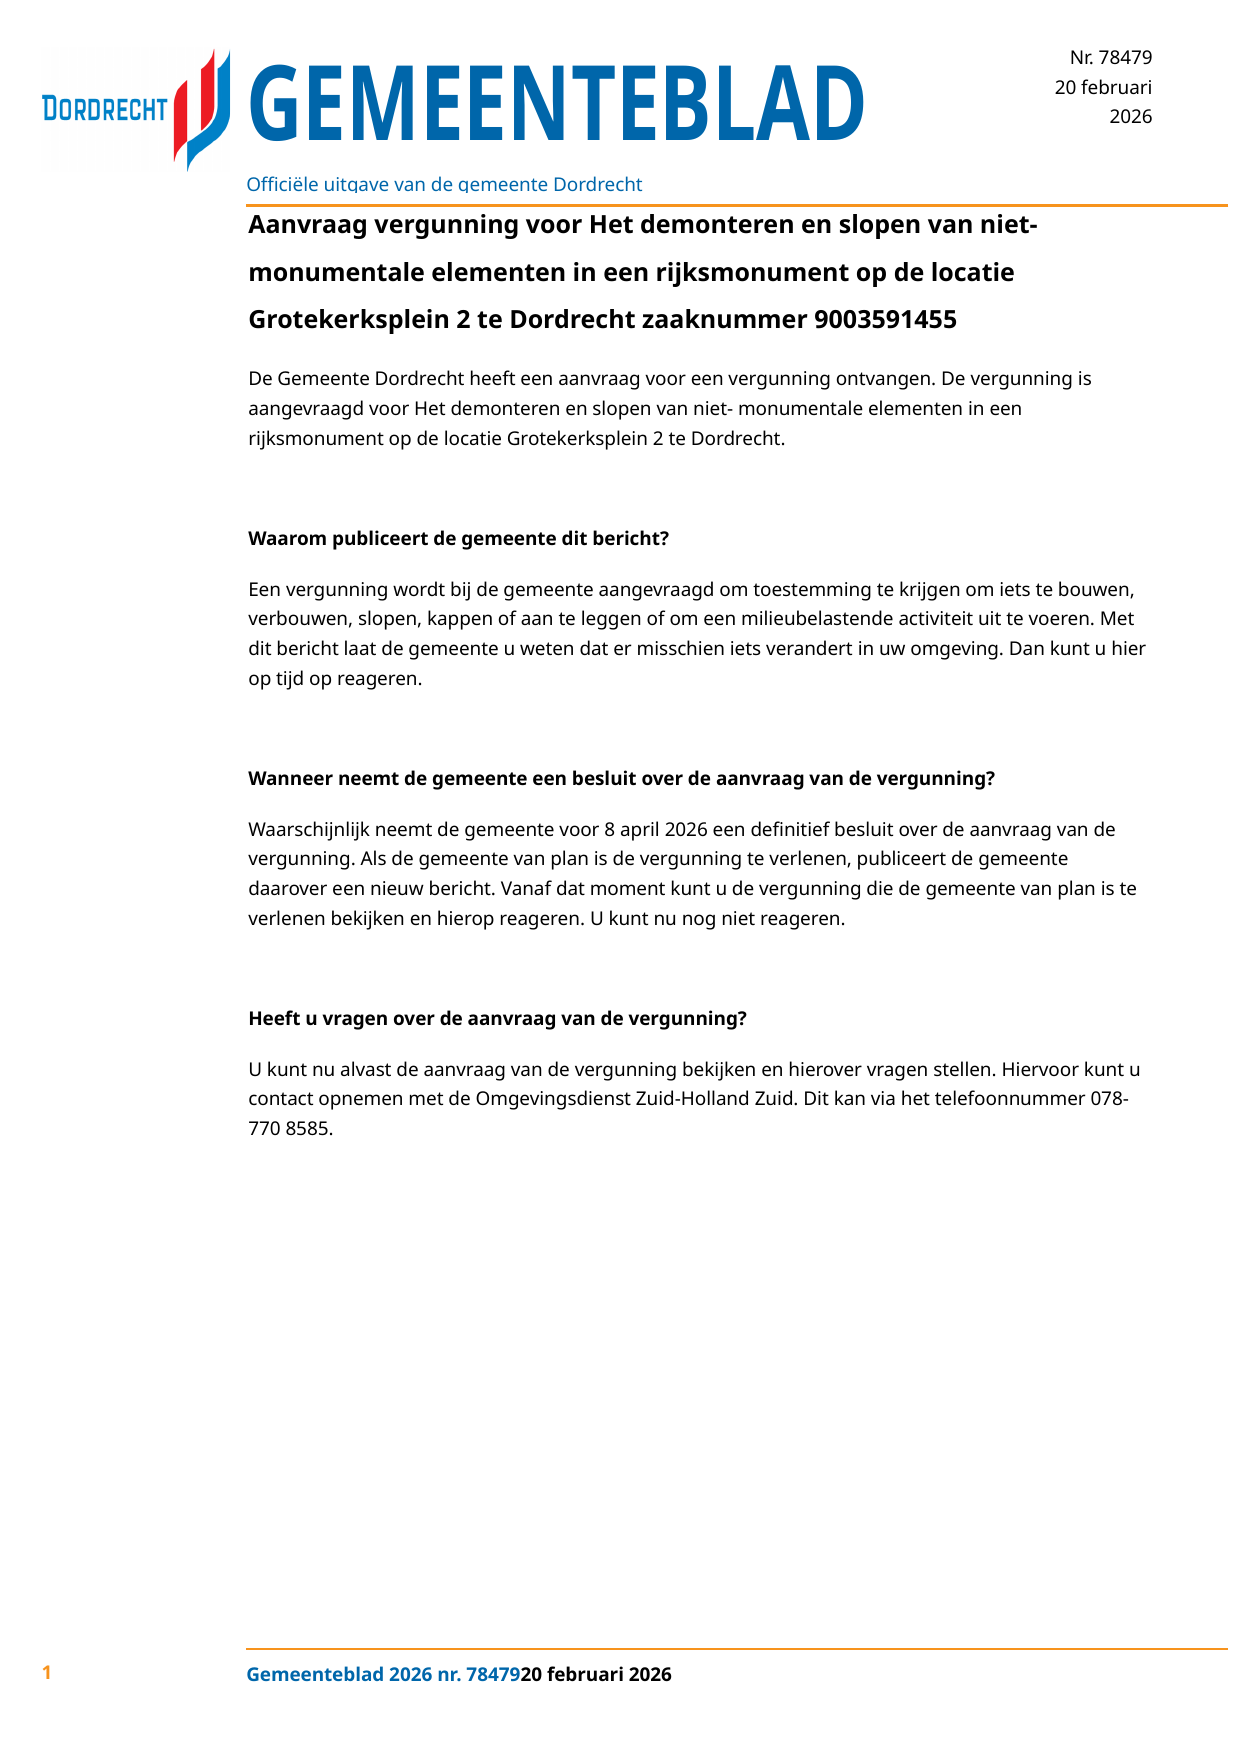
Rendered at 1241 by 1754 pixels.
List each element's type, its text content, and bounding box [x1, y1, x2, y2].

text U kunt nu alvast de aanvraag van de vergunning bekijken en hierover vragen stellen. Hiervoor kunt u contact opnemen met de Omgevingsdienst Zuid-Holland Zuid. Dit kan via het telefoonnummer 078-770 8585. [248, 1056, 1152, 1141]
text Waarom publiceert de gemeente dit bericht? [248, 526, 1152, 551]
text Heeft u vragen over de aanvraag van de vergunning? [248, 1006, 1152, 1031]
text Aanvraag vergunning voor Het demonteren en slopen van niet- monumentale elementen in een rijksmonument op de locatie Grotekerksplein 2 te Dordrecht zaaknummer 9003591455 [248, 207, 1152, 336]
text De Gemeente Dordrecht heeft een aanvraag voor een vergunning ontvangen. De vergunning is aangevraagd voor Het demonteren en slopen van niet- monumentale elementen in een rijksmonument op de locatie Grotekerksplein 2 te Dordrecht. [248, 366, 1152, 450]
picture [41, 47, 231, 172]
text Een vergunning wordt bij de gemeente aangevraagd om toestemming te krijgen om iets te bouwen, verbouwen, slopen, kappen of aan te leggen of om een milieubelastende activiteit uit te voeren. Met dit bericht laat de gemeente u weten dat er misschien iets verandert in uw omgeving. Dan kunt u hier op tijd op reageren. [248, 576, 1152, 690]
text Wanneer neemt de gemeente een besluit over de aanvraag van de vergunning? [248, 766, 1152, 791]
text Waarschijnlijk neemt de gemeente voor 8 april 2026 een definitief besluit over de aanvraag van de vergunning. Als de gemeente van plan is de vergunning te verlenen, publiceert de gemeente daarover een nieuw bericht. Vanaf dat moment kunt u de vergunning die de gemeente van plan is te verlenen bekijken en hierop reageren. U kunt nu nog niet reageren. [248, 816, 1152, 930]
